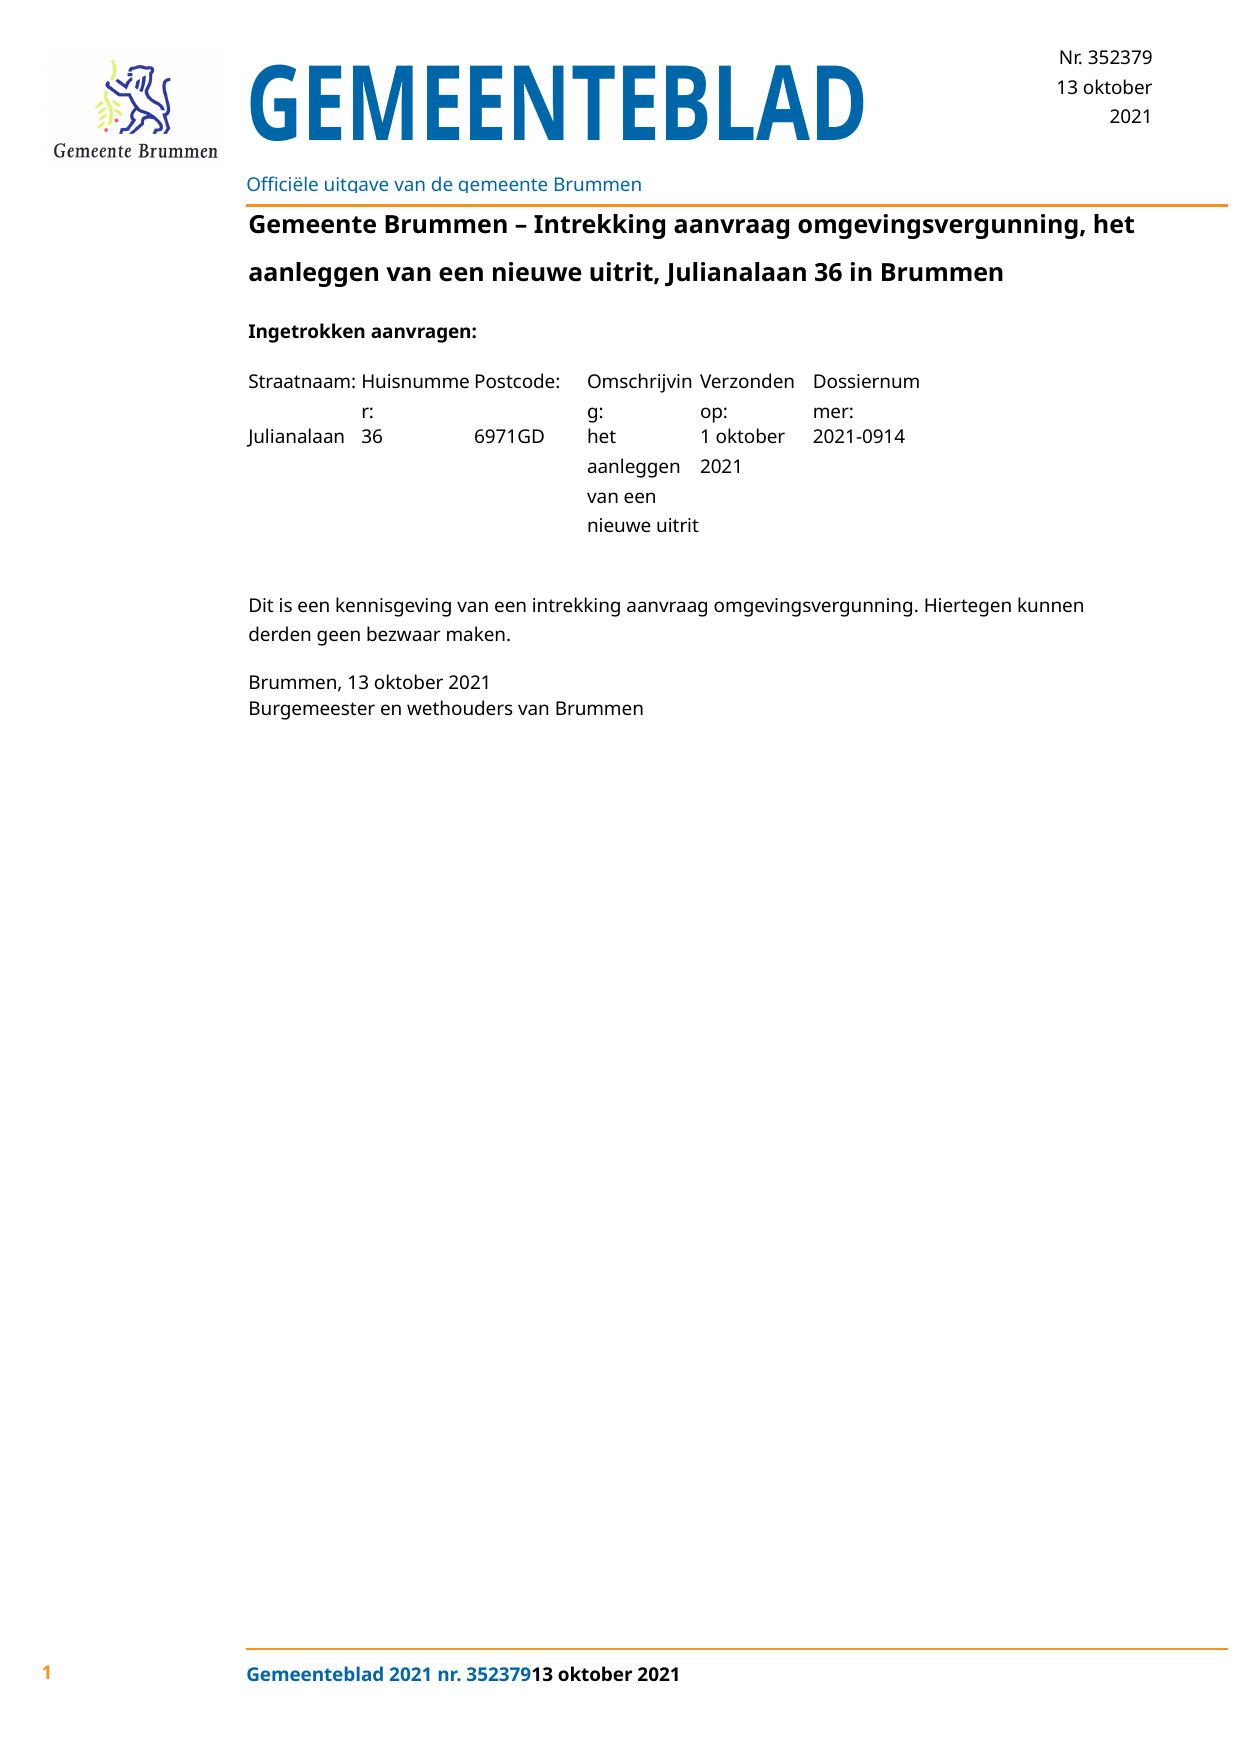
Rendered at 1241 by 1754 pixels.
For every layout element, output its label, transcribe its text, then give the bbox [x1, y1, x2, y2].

table_header [1039, 369, 1152, 424]
table_header Dossiernummer: [813, 369, 926, 424]
table_cell het aanleggen van een nieuwe uitrit [587, 424, 700, 538]
table_header [926, 369, 1038, 424]
text Brummen, 13 oktober 2021 [248, 669, 1152, 695]
table_cell 1 oktober 2021 [700, 424, 813, 538]
table_header Huisnummer: [361, 369, 474, 424]
table_header Straatnaam: [248, 369, 361, 424]
table_cell 2021-0914 [813, 424, 926, 538]
table_cell 36 [361, 424, 474, 538]
table_cell 6971GD [474, 424, 587, 538]
table_cell Julianalaan [248, 424, 361, 538]
text Ingetrokken aanvragen: [248, 318, 1152, 344]
table_cell [926, 424, 1038, 538]
text Dit is een kennisgeving van een intrekking aanvraag omgevingsvergunning. Hiertegen kunnen derden geen bezwaar maken. [248, 592, 1152, 647]
table_header Verzonden op: [700, 369, 813, 424]
table_cell [1039, 424, 1152, 538]
table_header Postcode: [474, 369, 587, 424]
text Burgemeester en wethouders van Brummen [248, 695, 1152, 721]
text Gemeente Brummen – Intrekking aanvraag omgevingsvergunning, het aanleggen van een nieuwe uitrit, Julianalaan 36 in Brummen [248, 207, 1152, 288]
table_header Omschrijving: [587, 369, 700, 424]
picture [41, 47, 231, 172]
